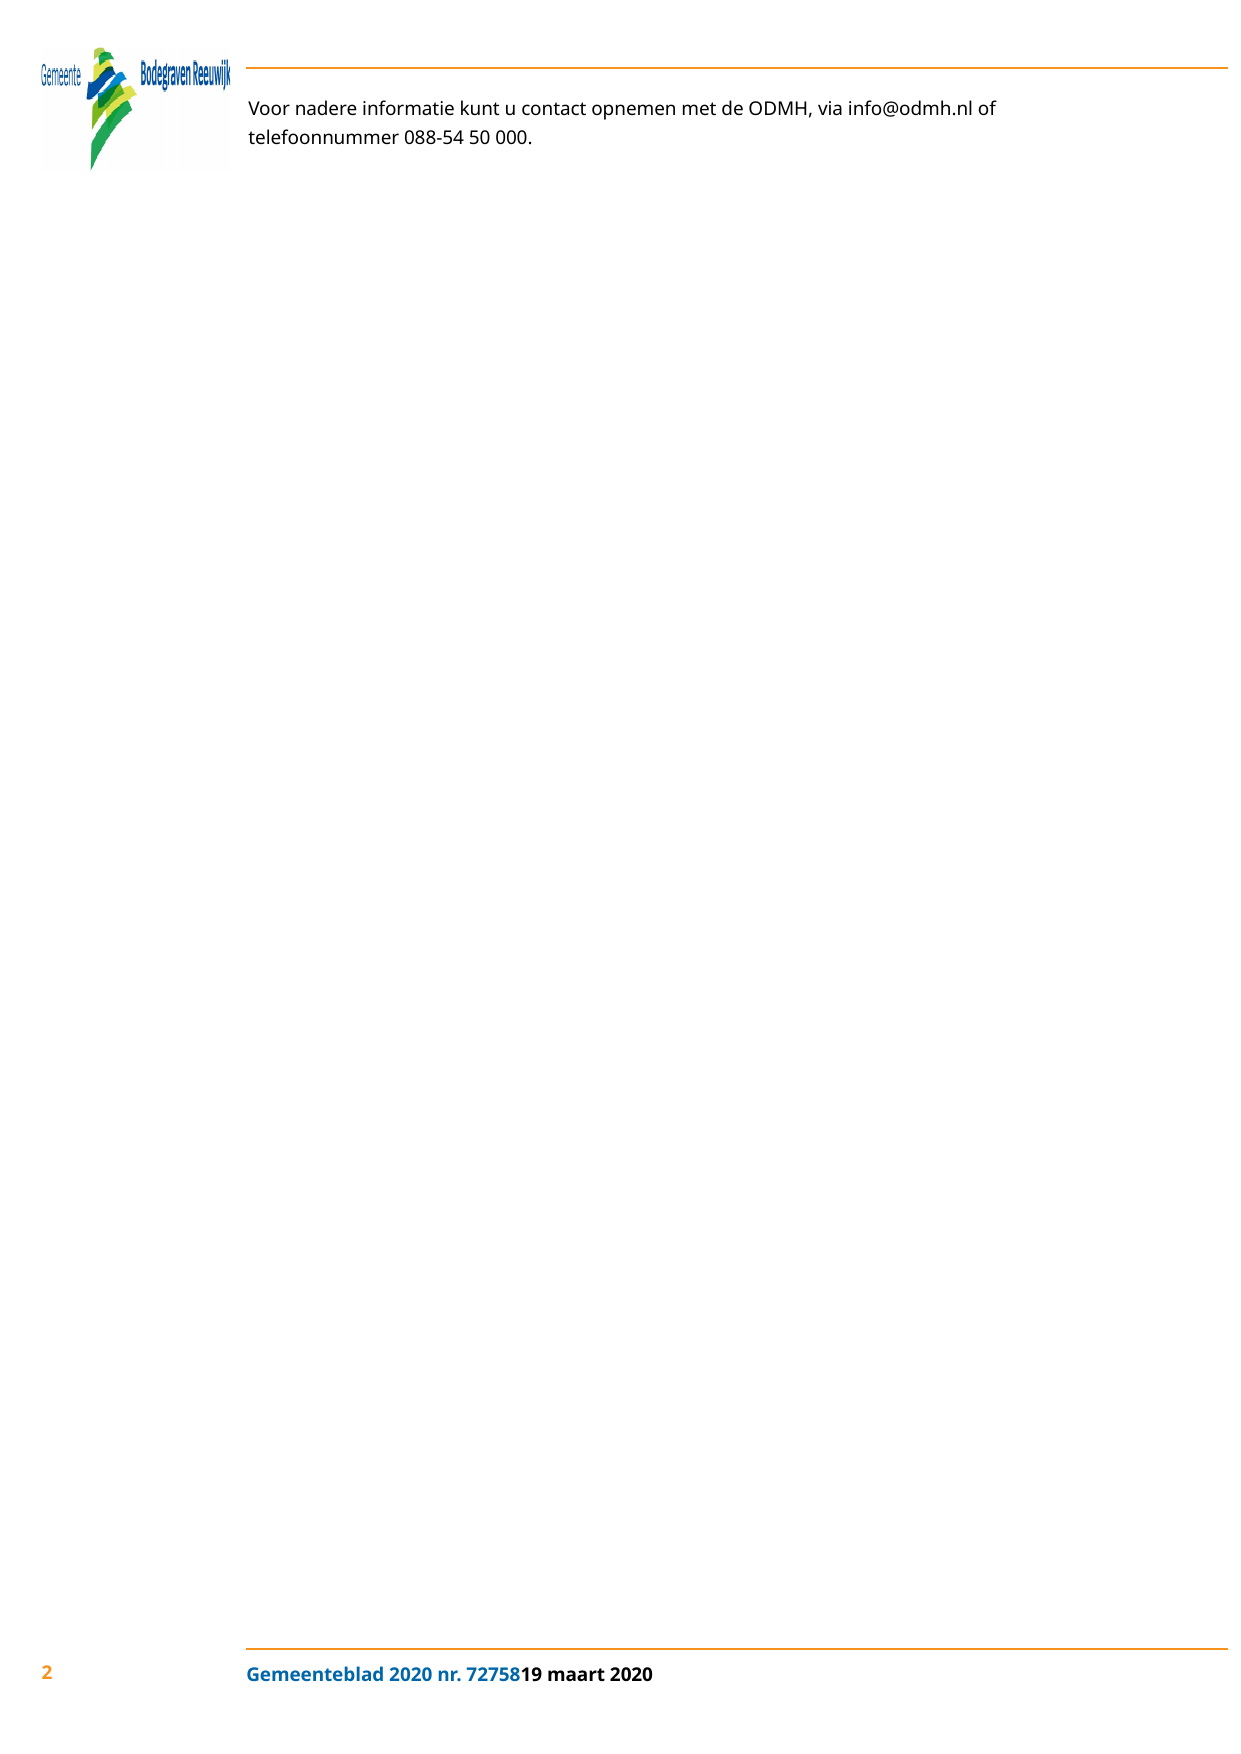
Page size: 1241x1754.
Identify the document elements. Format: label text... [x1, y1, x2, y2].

text Voor nadere informatie kunt u contact opnemen met de ODMH, via info@odmh.nl of telefoonnummer 088-54 50 000. [248, 95, 1152, 150]
picture [41, 47, 231, 172]
